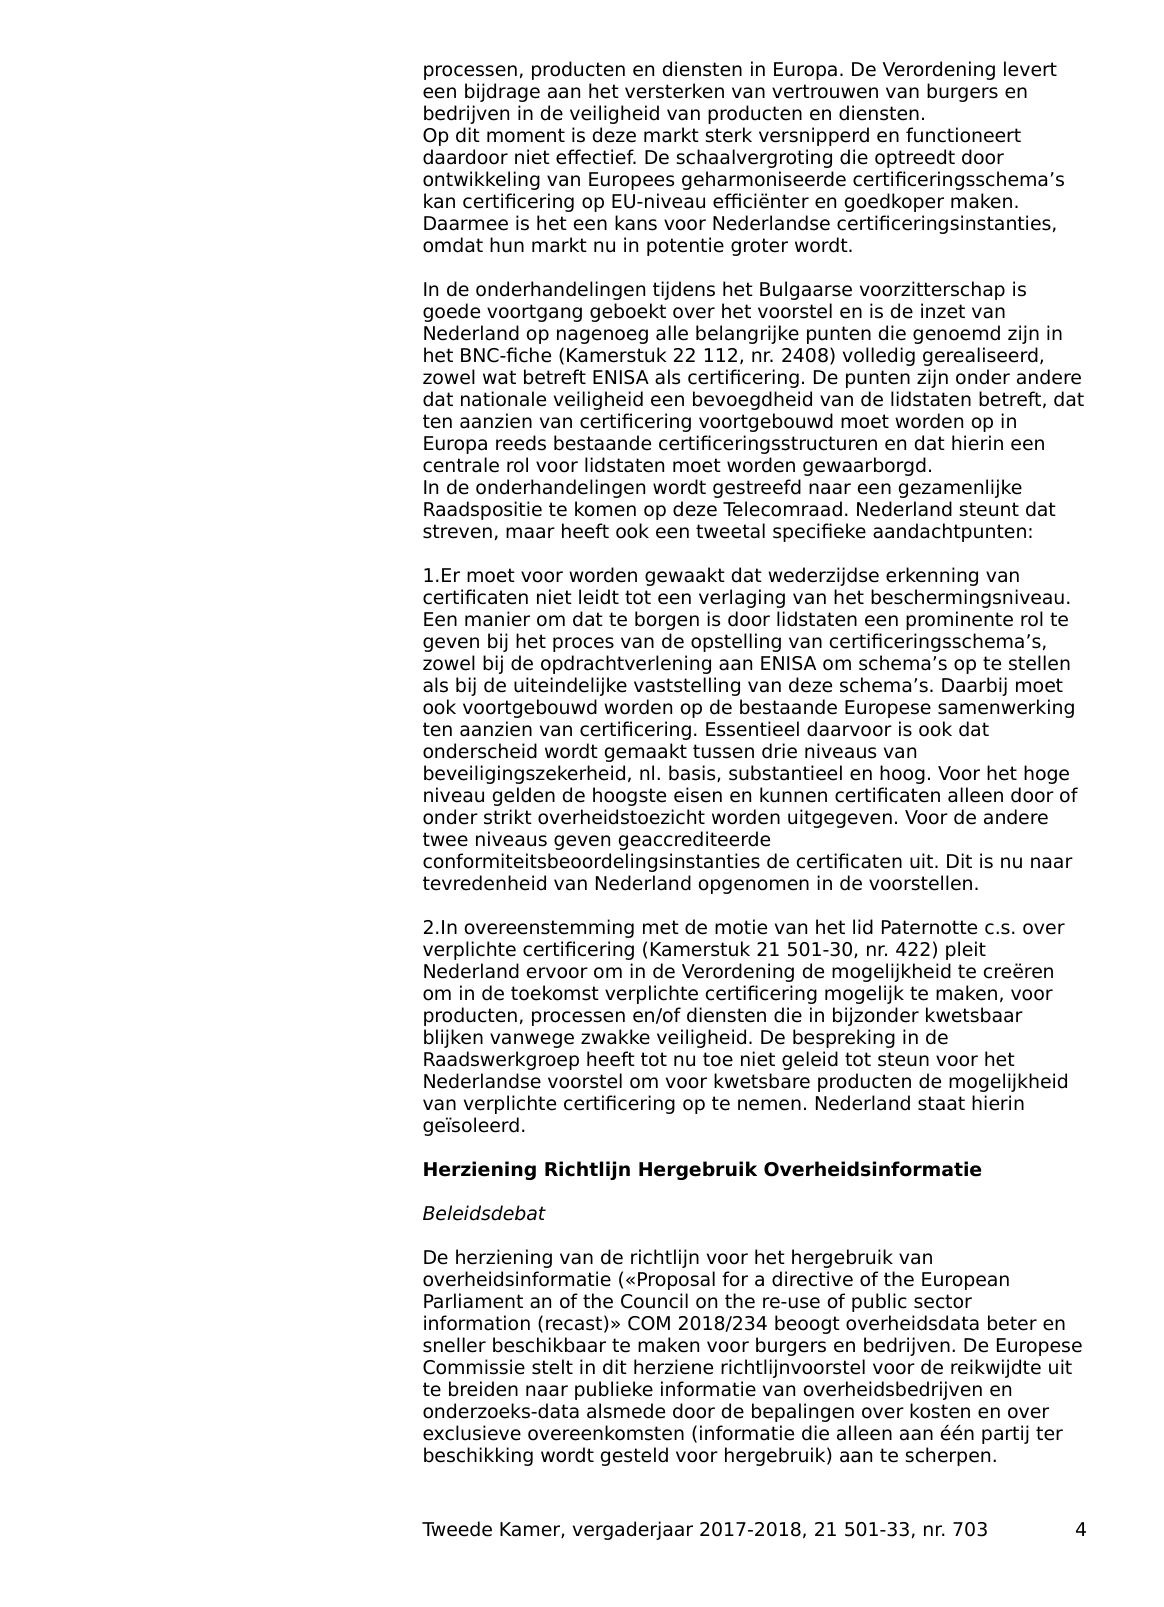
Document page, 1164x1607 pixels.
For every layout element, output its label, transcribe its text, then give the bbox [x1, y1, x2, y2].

text processen, producten en diensten in Europa. De Verordening levert een bijdrage aan het versterken van vertrouwen van burgers en bedrijven in de veiligheid van producten en diensten. [422, 59, 1087, 125]
text Op dit moment is deze markt sterk versnipperd en functioneert daardoor niet effectief. De schaalvergroting die optreedt door ontwikkeling van Europees geharmoniseerde certificeringsschema’s kan certificering op EU-niveau efficiënter en goedkoper maken. Daarmee is het een kans voor Nederlandse certificeringsinstanties, omdat hun markt nu in potentie groter wordt. [422, 125, 1087, 257]
text In de onderhandelingen wordt gestreefd naar een gezamenlijke Raadspositie te komen op deze Telecomraad. Nederland steunt dat streven, maar heeft ook een tweetal specifieke aandachtpunten: [422, 477, 1087, 543]
text De herziening van de richtlijn voor het hergebruik van overheidsinformatie («Proposal for a directive of the European Parliament an of the Council on the re-use of public sector information (recast)» COM 2018/234 beoogt overheidsdata beter en sneller beschikbaar te maken voor burgers en bedrijven. De Europese Commissie stelt in dit herziene richtlijnvoorstel voor de reikwijdte uit te breiden naar publieke informatie van overheidsbedrijven en onderzoeks-data alsmede door de bepalingen over kosten en over exclusieve overeenkomsten (informatie die alleen aan één partij ter beschikking wordt gesteld voor hergebruik) aan te scherpen. [422, 1247, 1087, 1467]
text 1.Er moet voor worden gewaakt dat wederzijdse erkenning van certificaten niet leidt tot een verlaging van het beschermingsniveau. Een manier om dat te borgen is door lidstaten een prominente rol te geven bij het proces van de opstelling van certificeringsschema’s, zowel bij de opdrachtverlening aan ENISA om schema’s op te stellen als bij de uiteindelijke vaststelling van deze schema’s. Daarbij moet ook voortgebouwd worden op de bestaande Europese samenwerking ten aanzien van certificering. Essentieel daarvoor is ook dat onderscheid wordt gemaakt tussen drie niveaus van beveiligingszekerheid, nl. basis, substantieel en hoog. Voor het hoge niveau gelden de hoogste eisen en kunnen certificaten alleen door of onder strikt overheidstoezicht worden uitgegeven. Voor de andere twee niveaus geven geaccrediteerde conformiteitsbeoordelingsinstanties de certificaten uit. Dit is nu naar tevredenheid van Nederland opgenomen in de voorstellen. [422, 565, 1087, 895]
text 2.In overeenstemming met de motie van het lid Paternotte c.s. over verplichte certificering (Kamerstuk 21 501-30, nr. 422) pleit Nederland ervoor om in de Verordening de mogelijkheid te creëren om in de toekomst verplichte certificering mogelijk te maken, voor producten, processen en/of diensten die in bijzonder kwetsbaar blijken vanwege zwakke veiligheid. De bespreking in de Raadswerkgroep heeft tot nu toe niet geleid tot steun voor het Nederlandse voorstel om voor kwetsbare producten de mogelijkheid van verplichte certificering op te nemen. Nederland staat hierin geïsoleerd. [422, 917, 1087, 1137]
text Beleidsdebat [422, 1203, 1087, 1225]
text In de onderhandelingen tijdens het Bulgaarse voorzitterschap is goede voortgang geboekt over het voorstel en is de inzet van Nederland op nagenoeg alle belangrijke punten die genoemd zijn in het BNC-fiche (Kamerstuk 22 112, nr. 2408) volledig gerealiseerd, zowel wat betreft ENISA als certificering. De punten zijn onder andere dat nationale veiligheid een bevoegdheid van de lidstaten betreft, dat ten aanzien van certificering voortgebouwd moet worden op in Europa reeds bestaande certificeringsstructuren en dat hierin een centrale rol voor lidstaten moet worden gewaarborgd. [422, 279, 1087, 477]
subtitle Herziening Richtlijn Hergebruik Overheidsinformatie [422, 1159, 1087, 1181]
